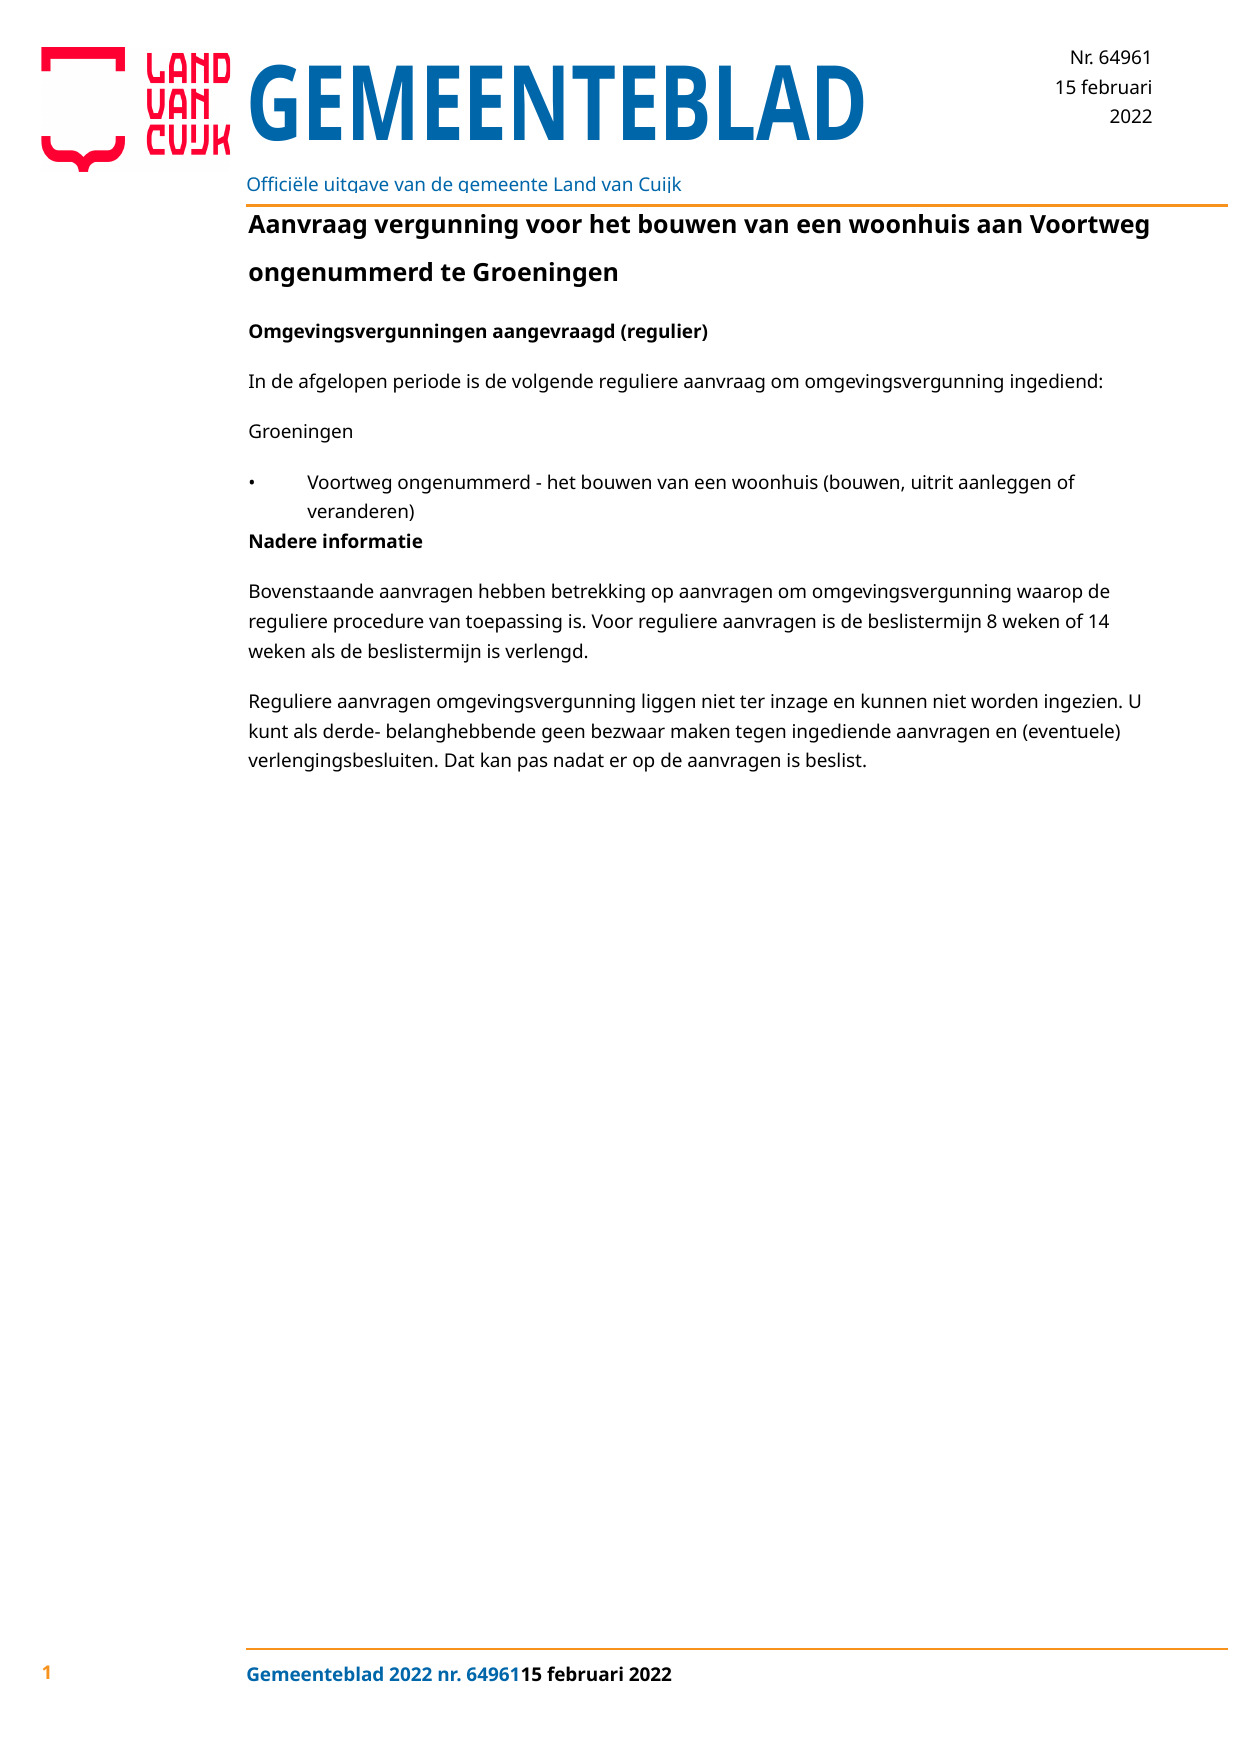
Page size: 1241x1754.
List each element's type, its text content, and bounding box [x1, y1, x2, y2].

text Aanvraag vergunning voor het bouwen van een woonhuis aan Voortweg ongenummerd te Groeningen [248, 207, 1152, 288]
text In de afgelopen periode is de volgende reguliere aanvraag om omgevingsvergunning ingediend: [248, 368, 1152, 394]
text Bovenstaande aanvragen hebben betrekking op aanvragen om omgevingsvergunning waarop de reguliere procedure van toepassing is. Voor reguliere aanvragen is de beslistermijn 8 weken of 14 weken als de beslistermijn is verlengd. [248, 579, 1152, 664]
text Reguliere aanvragen omgevingsvergunning liggen niet ter inzage en kunnen niet worden ingezien. U kunt als derde- belanghebbende geen bezwaar maken tegen ingediende aanvragen en (eventuele) verlengingsbesluiten. Dat kan pas nadat er op de aanvragen is beslist. [248, 688, 1152, 773]
text Groeningen [248, 419, 1152, 444]
list Voortweg ongenummerd - het bouwen van een woonhuis (bouwen, uitrit aanleggen of veranderen) [248, 469, 1152, 524]
picture [41, 47, 231, 172]
text Omgevingsvergunningen aangevraagd (regulier) [248, 318, 1152, 344]
text Nadere informatie [248, 528, 1152, 554]
